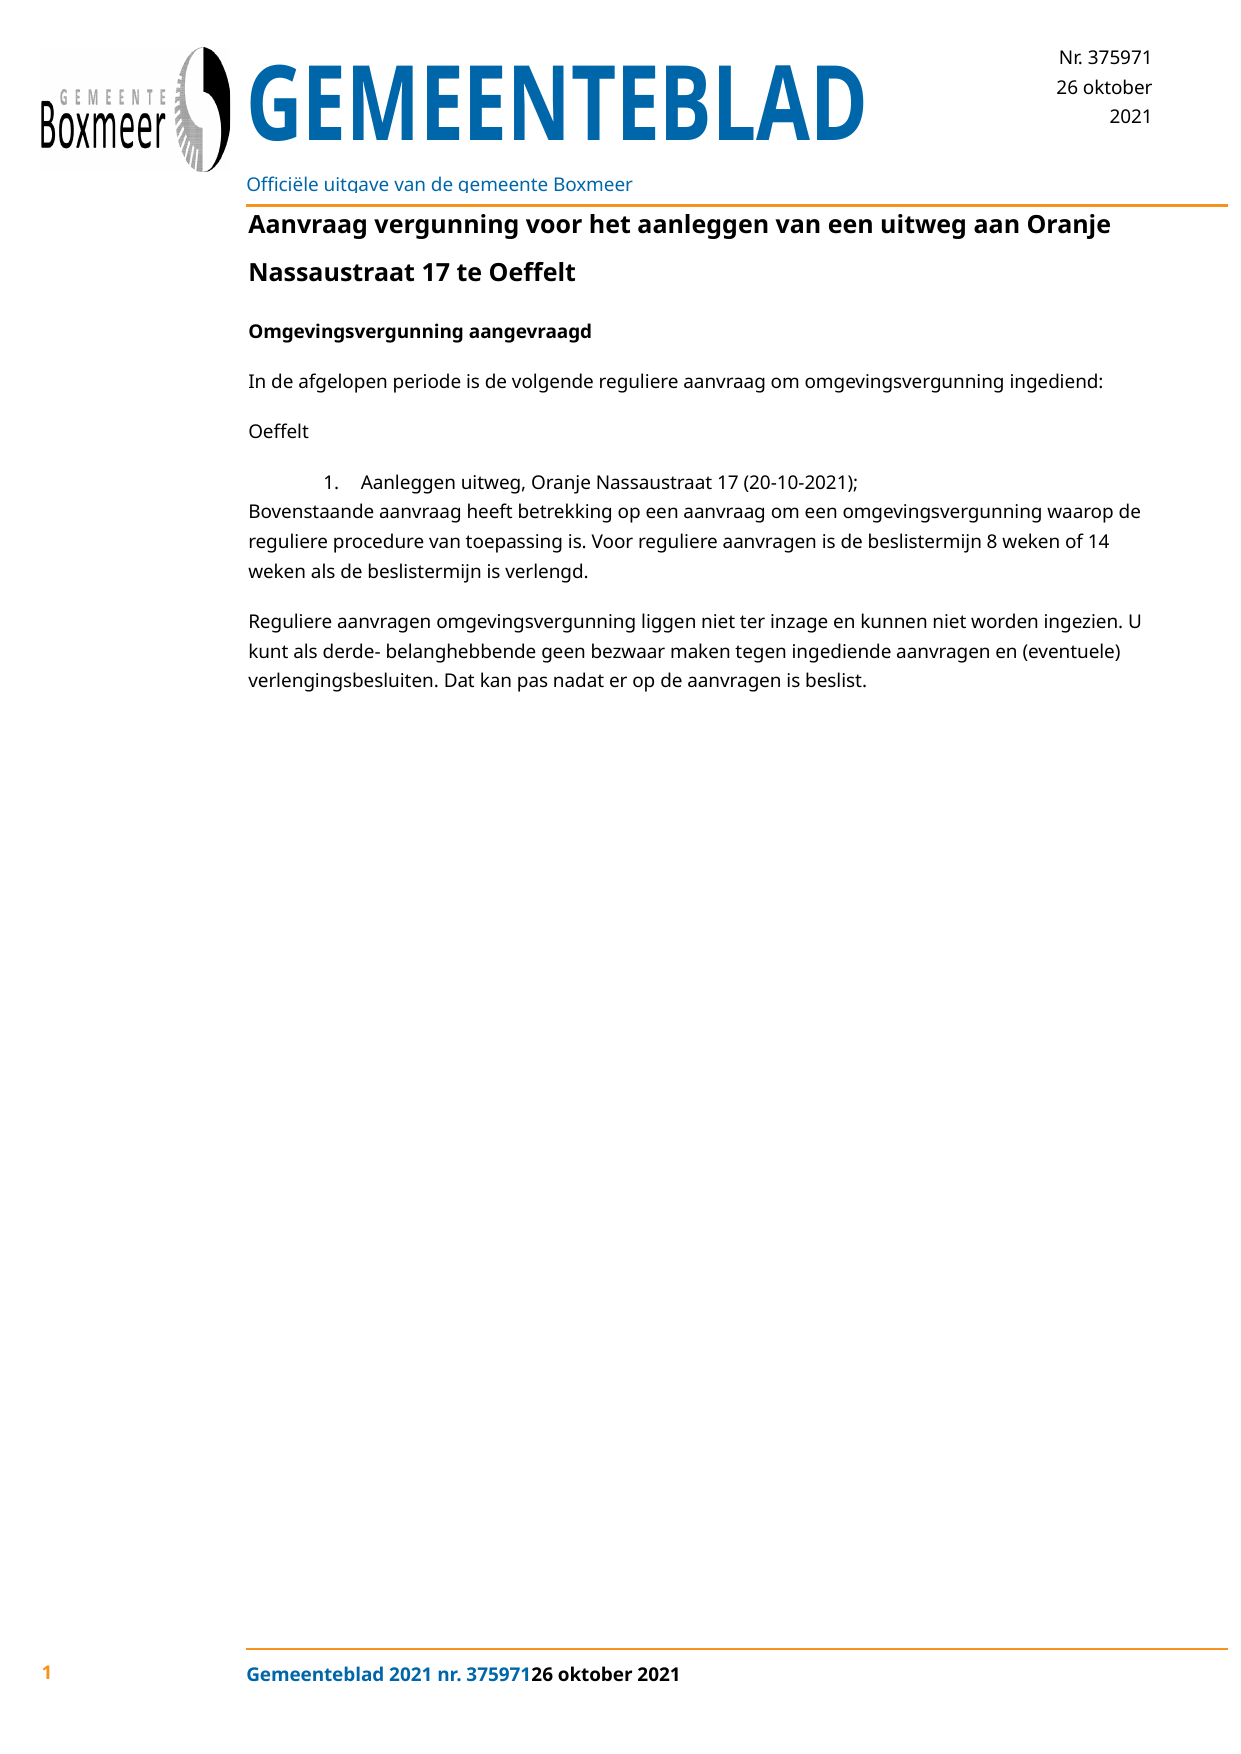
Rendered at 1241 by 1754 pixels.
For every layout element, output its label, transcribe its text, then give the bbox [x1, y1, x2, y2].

text Reguliere aanvragen omgevingsvergunning liggen niet ter inzage en kunnen niet worden ingezien. U kunt als derde- belanghebbende geen bezwaar maken tegen ingediende aanvragen en (eventuele) verlengingsbesluiten. Dat kan pas nadat er op de aanvragen is beslist. [248, 608, 1152, 693]
text Omgevingsvergunning aangevraagd [248, 318, 1152, 344]
text Bovenstaande aanvraag heeft betrekking op een aanvraag om een omgevingsvergunning waarop de reguliere procedure van toepassing is. Voor reguliere aanvragen is de beslistermijn 8 weken of 14 weken als de beslistermijn is verlengd. [248, 499, 1152, 584]
picture [41, 47, 231, 172]
text Oeffelt [248, 419, 1152, 444]
list Aanleggen uitweg, Oranje Nassaustraat 17 (20-10-2021); [323, 469, 1152, 495]
text Aanvraag vergunning voor het aanleggen van een uitweg aan Oranje Nassaustraat 17 te Oeffelt [248, 207, 1152, 288]
text In de afgelopen periode is de volgende reguliere aanvraag om omgevingsvergunning ingediend: [248, 368, 1152, 394]
